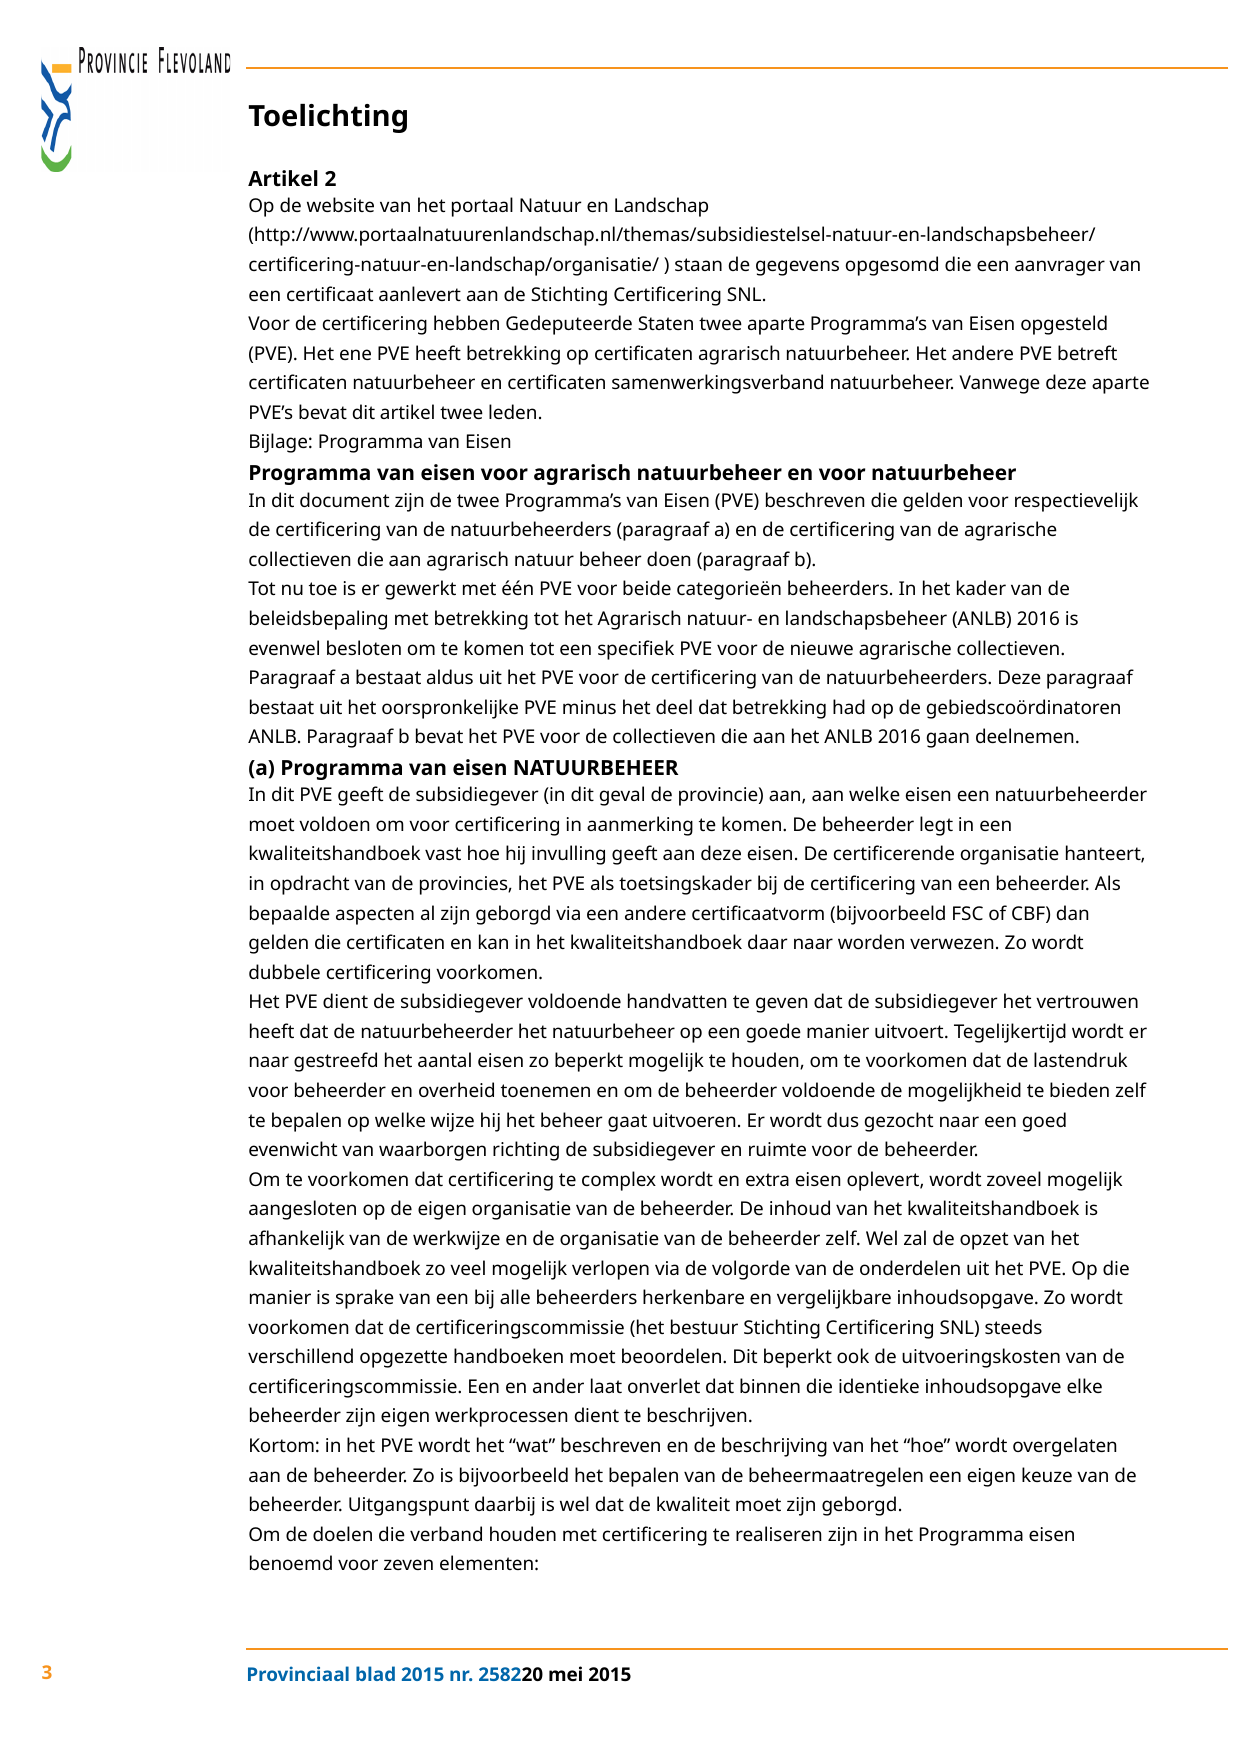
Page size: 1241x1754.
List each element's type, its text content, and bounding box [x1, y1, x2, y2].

text In dit PVE geeft de subsidiegever (in dit geval de provincie) aan, aan welke eisen een natuurbeheerder moet voldoen om voor certificering in aanmerking te komen. De beheerder legt in een kwaliteitshandboek vast hoe hij invulling geeft aan deze eisen. De certificerende organisatie hanteert, in opdracht van de provincies, het PVE als toetsingskader bij de certificering van een beheerder. Als bepaalde aspecten al zijn geborgd via een andere certificaatvorm (bijvoorbeeld FSC of CBF) dan gelden die certificaten en kan in het kwaliteitshandboek daar naar worden verwezen. Zo wordt dubbele certificering voorkomen. [248, 781, 1152, 985]
text In dit document zijn de twee Programma’s van Eisen (PVE) beschreven die gelden voor respectievelijk de certificering van de natuurbeheerders (paragraaf a) en de certificering van de agrarische collectieven die aan agrarisch natuur beheer doen (paragraaf b). [248, 487, 1152, 572]
text Op de website van het portaal Natuur en Landschap (http://www.portaalnatuurenlandschap.nl/themas/subsidiestelsel-natuur-en-landschapsbeheer/certificering-natuur-en-landschap/organisatie/ ) staan de gegevens opgesomd die een aanvrager van een certificaat aanlevert aan de Stichting Certificering SNL. [248, 192, 1152, 307]
picture [41, 47, 231, 172]
text Om de doelen die verband houden met certificering te realiseren zijn in het Programma eisen benoemd voor zeven elementen: [248, 1521, 1152, 1576]
text Om te voorkomen dat certificering te complex wordt en extra eisen oplevert, wordt zoveel mogelijk aangesloten op de eigen organisatie van de beheerder. De inhoud van het kwaliteitshandboek is afhankelijk van de werkwijze en de organisatie van de beheerder zelf. Wel zal de opzet van het kwaliteitshandboek zo veel mogelijk verlopen via de volgorde van de onderdelen uit het PVE. Op die manier is sprake van een bij alle beheerders herkenbare en vergelijkbare inhoudsopgave. Zo wordt voorkomen dat de certificeringscommissie (het bestuur Stichting Certificering SNL) steeds verschillend opgezette handboeken moet beoordelen. Dit beperkt ook de uitvoeringskosten van de certificeringscommissie. Een en ander laat onverlet dat binnen die identieke inhoudsopgave elke beheerder zijn eigen werkprocessen dient te beschrijven. [248, 1166, 1152, 1428]
text Het PVE dient de subsidiegever voldoende handvatten te geven dat de subsidiegever het vertrouwen heeft dat de natuurbeheerder het natuurbeheer op een goede manier uitvoert. Tegelijkertijd wordt er naar gestreefd het aantal eisen zo beperkt mogelijk te houden, om te voorkomen dat de lastendruk voor beheerder en overheid toenemen en om de beheerder voldoende de mogelijkheid te bieden zelf te bepalen op welke wijze hij het beheer gaat uitvoeren. Er wordt dus gezocht naar een goed evenwicht van waarborgen richting de subsidiegever en ruimte voor de beheerder. [248, 988, 1152, 1162]
text Bijlage: Programma van Eisen [248, 429, 1152, 454]
text Toelichting [248, 95, 1152, 134]
text Kortom: in het PVE wordt het “wat” beschreven en de beschrijving van het “hoe” wordt overgelaten aan de beheerder. Zo is bijvoorbeeld het bepalen van de beheermaatregelen een eigen keuze van de beheerder. Uitgangspunt daarbij is wel dat de kwaliteit moet zijn geborgd. [248, 1432, 1152, 1517]
text (a) Programma van eisen NATUURBEHEER [248, 753, 1152, 781]
text Voor de certificering hebben Gedeputeerde Staten twee aparte Programma’s van Eisen opgesteld (PVE). Het ene PVE heeft betrekking op certificaten agrarisch natuurbeheer. Het andere PVE betreft certificaten natuurbeheer en certificaten samenwerkingsverband natuurbeheer. Vanwege deze aparte PVE’s bevat dit artikel twee leden. [248, 310, 1152, 425]
text Programma van eisen voor agrarisch natuurbeheer en voor natuurbeheer [248, 458, 1152, 487]
text Artikel 2 [248, 164, 1152, 192]
text Tot nu toe is er gewerkt met één PVE voor beide categorieën beheerders. In het kader van de beleidsbepaling met betrekking tot het Agrarisch natuur- en landschapsbeheer (ANLB) 2016 is evenwel besloten om te komen tot een specifiek PVE voor de nieuwe agrarische collectieven. Paragraaf a bestaat aldus uit het PVE voor de certificering van de natuurbeheerders. Deze paragraaf bestaat uit het oorspronkelijke PVE minus het deel dat betrekking had op de gebiedscoördinatoren ANLB. Paragraaf b bevat het PVE voor de collectieven die aan het ANLB 2016 gaan deelnemen. [248, 576, 1152, 749]
